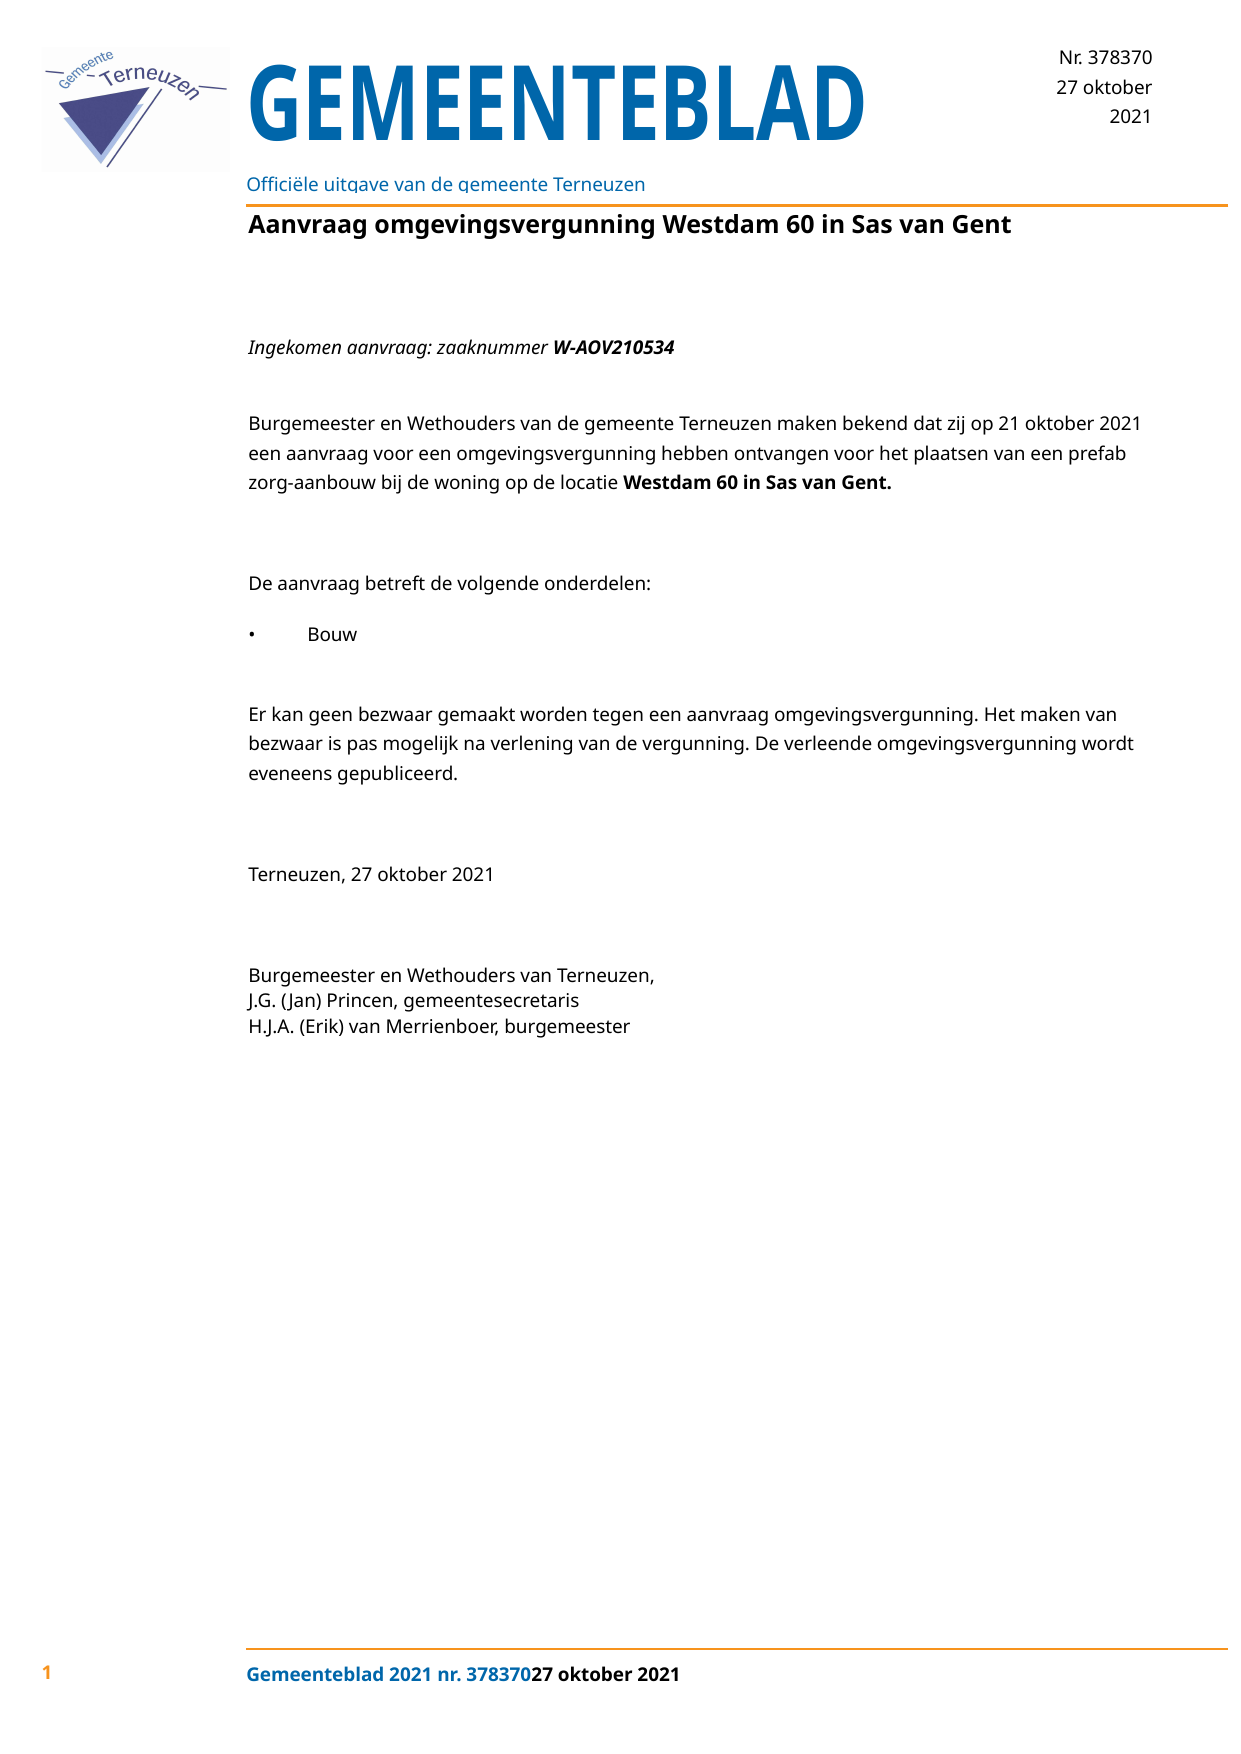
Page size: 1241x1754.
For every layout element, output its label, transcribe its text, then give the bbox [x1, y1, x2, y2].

table_cell J.G. (Jan) Princen, gemeentesecretaris [248, 988, 700, 1013]
text Ingekomen aanvraag: zaaknummer W-AOV210534 [248, 334, 1152, 360]
text Er kan geen bezwaar gemaakt worden tegen een aanvraag omgevingsvergunning. Het maken van bezwaar is pas mogelijk na verlening van de vergunning. De verleende omgevingsvergunning wordt eveneens gepubliceerd. [248, 701, 1152, 786]
table_cell [700, 1039, 1152, 1065]
list Bouw [248, 621, 1152, 647]
text Burgemeester en Wethouders van de gemeente Terneuzen maken bekend dat zij op 21 oktober 2021 een aanvraag voor een omgevingsvergunning hebben ontvangen voor het plaatsen van een prefab zorg-aanbouw bij de woning op de locatie Westdam 60 in Sas van Gent. [248, 410, 1152, 495]
table_cell [248, 1039, 700, 1065]
table_cell H.J.A. (Erik) van Merrienboer, burgemeester [248, 1013, 1152, 1039]
text Aanvraag omgevingsvergunning Westdam 60 in Sas van Gent [248, 207, 1152, 241]
table_header Burgemeester en Wethouders van Terneuzen, [248, 962, 1152, 987]
text De aanvraag betreft de volgende onderdelen: [248, 570, 1152, 596]
table_cell [700, 988, 1152, 1013]
picture [41, 47, 231, 172]
text Terneuzen, 27 oktober 2021 [248, 861, 1152, 887]
